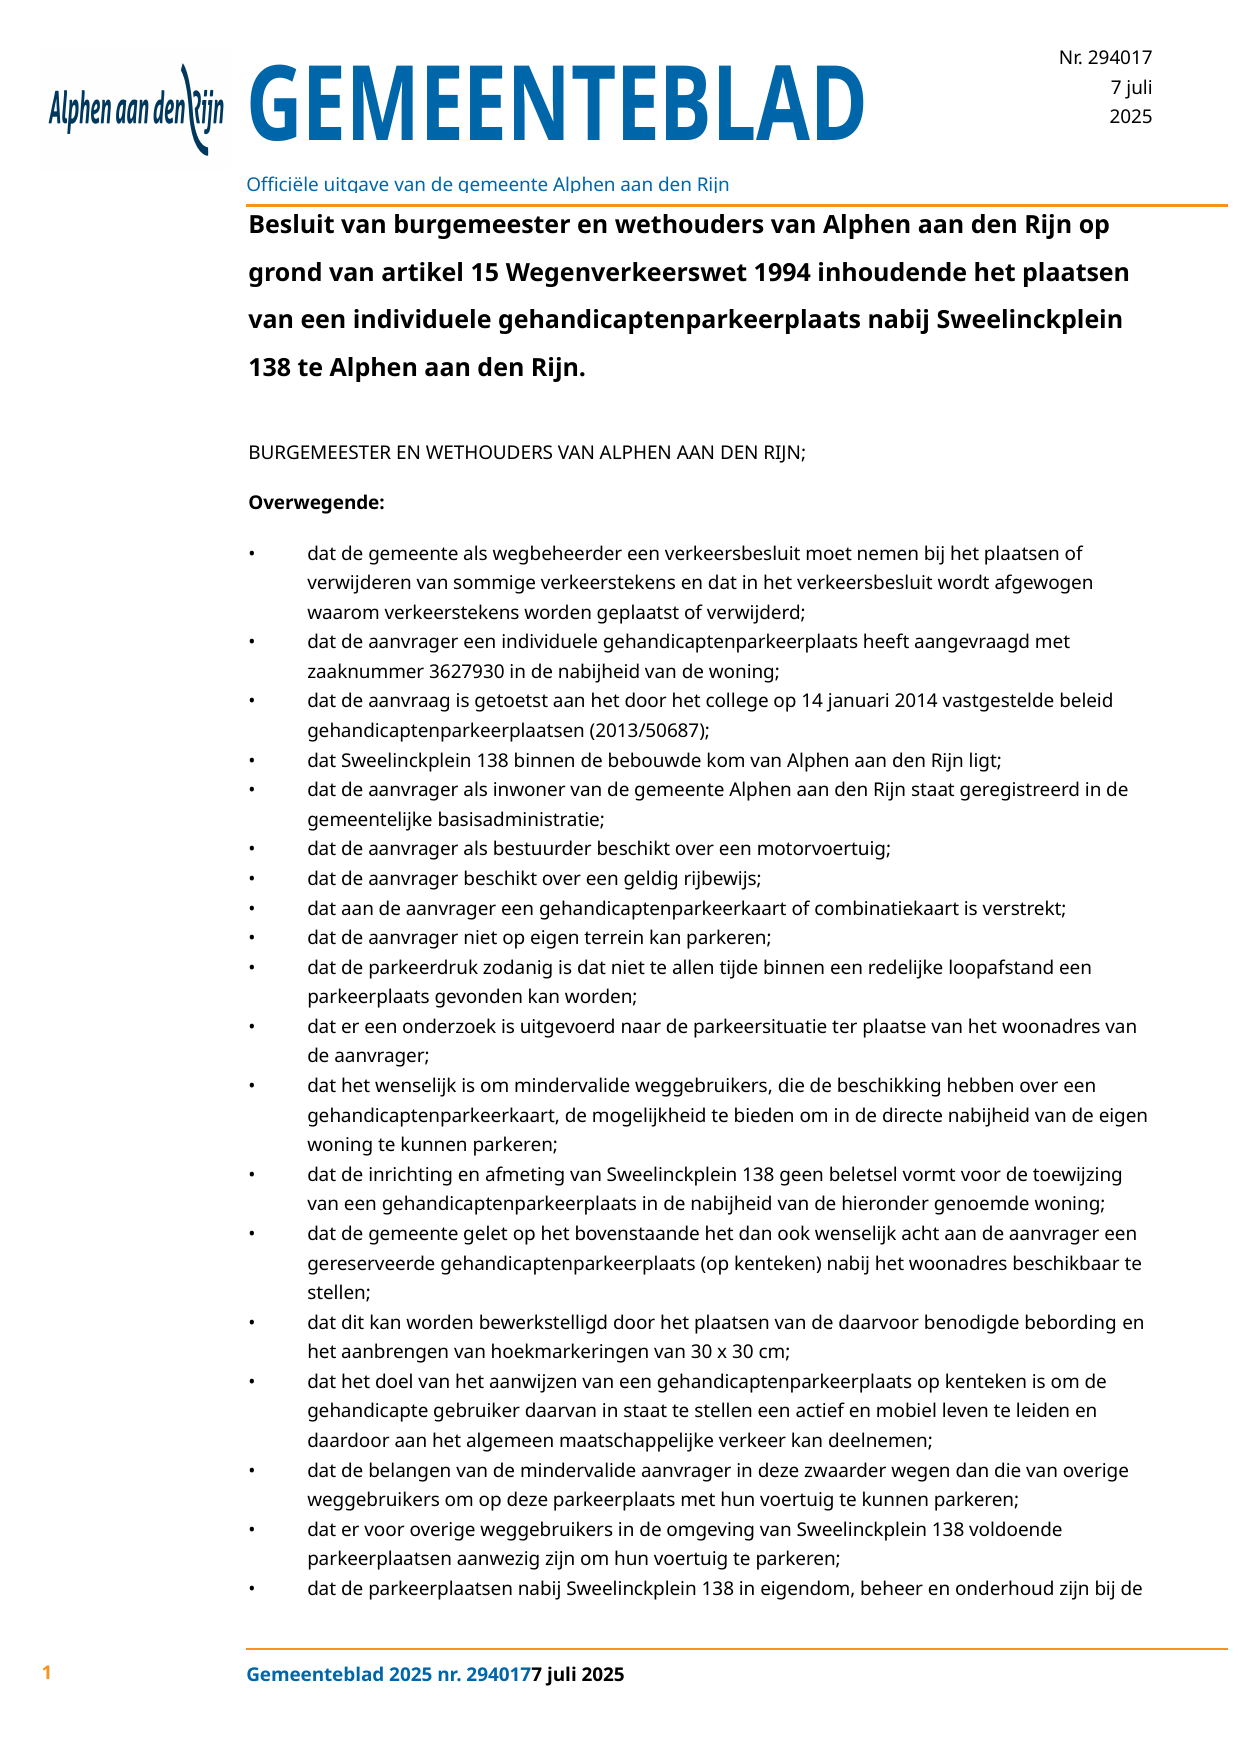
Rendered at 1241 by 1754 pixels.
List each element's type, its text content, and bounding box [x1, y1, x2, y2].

list dat het doel van het aanwijzen van een gehandicaptenparkeerplaats op kenteken is om de gehandicapte gebruiker daarvan in staat te stellen een actief en mobiel leven te leiden en daardoor aan het algemeen maatschappelijke verkeer kan deelnemen; [248, 1368, 1152, 1453]
list dat dit kan worden bewerkstelligd door het plaatsen van de daarvoor benodigde bebording en het aanbrengen van hoekmarkeringen van 30 x 30 cm; [248, 1309, 1152, 1364]
list dat de aanvraag is getoetst aan het door het college op 14 januari 2014 vastgestelde beleid gehandicaptenparkeerplaatsen (2013/50687); [248, 688, 1152, 743]
picture [41, 47, 231, 172]
list dat de gemeente gelet op het bovenstaande het dan ook wenselijk acht aan de aanvrager een gereserveerde gehandicaptenparkeerplaats (op kenteken) nabij het woonadres beschikbaar te stellen; [248, 1220, 1152, 1305]
list dat de gemeente als wegbeheerder een verkeersbesluit moet nemen bij het plaatsen of verwijderen van sommige verkeerstekens en dat in het verkeersbesluit wordt afgewogen waarom verkeerstekens worden geplaatst of verwijderd; [248, 540, 1152, 624]
list dat de aanvrager niet op eigen terrein kan parkeren; [248, 924, 1152, 950]
list dat er een onderzoek is uitgevoerd naar de parkeersituatie ter plaatse van het woonadres van de aanvrager; [248, 1013, 1152, 1068]
list dat de aanvrager als bestuurder beschikt over een motorvoertuig; [248, 836, 1152, 861]
list dat Sweelinckplein 138 binnen de bebouwde kom van Alphen aan den Rijn ligt; [248, 747, 1152, 772]
list dat de aanvrager als inwoner van de gemeente Alphen aan den Rijn staat geregistreerd in de gemeentelijke basisadministratie; [248, 776, 1152, 832]
list dat de aanvrager een individuele gehandicaptenparkeerplaats heeft aangevraagd met zaaknummer 3627930 in de nabijheid van de woning; [248, 628, 1152, 684]
list dat de parkeerdruk zodanig is dat niet te allen tijde binnen een redelijke loopafstand een parkeerplaats gevonden kan worden; [248, 954, 1152, 1009]
list dat de belangen van de mindervalide aanvrager in deze zwaarder wegen dan die van overige weggebruikers om op deze parkeerplaats met hun voertuig te kunnen parkeren; [248, 1457, 1152, 1512]
text Besluit van burgemeester en wethouders van Alphen aan den Rijn op grond van artikel 15 Wegenverkeerswet 1994 inhoudende het plaatsen van een individuele gehandicaptenparkeerplaats nabij Sweelinckplein 138 te Alphen aan den Rijn. [248, 207, 1152, 384]
list dat het wenselijk is om mindervalide weggebruikers, die de beschikking hebben over een gehandicaptenparkeerkaart, de mogelijkheid te bieden om in de directe nabijheid van de eigen woning te kunnen parkeren; [248, 1072, 1152, 1157]
list dat de aanvrager beschikt over een geldig rijbewijs; [248, 865, 1152, 891]
list dat er voor overige weggebruikers in de omgeving van Sweelinckplein 138 voldoende parkeerplaatsen aanwezig zijn om hun voertuig te parkeren; [248, 1516, 1152, 1571]
text Overwegende: [248, 489, 1152, 515]
list dat de inrichting en afmeting van Sweelinckplein 138 geen beletsel vormt voor de toewijzing van een gehandicaptenparkeerplaats in de nabijheid van de hieronder genoemde woning; [248, 1161, 1152, 1216]
text BURGEMEESTER EN WETHOUDERS VAN ALPHEN AAN DEN RIJN; [248, 439, 1152, 464]
list dat aan de aanvrager een gehandicaptenparkeerkaart of combinatiekaart is verstrekt; [248, 895, 1152, 920]
list dat de parkeerplaatsen nabij Sweelinckplein 138 in eigendom, beheer en onderhoud zijn bij de [248, 1575, 1152, 1601]
